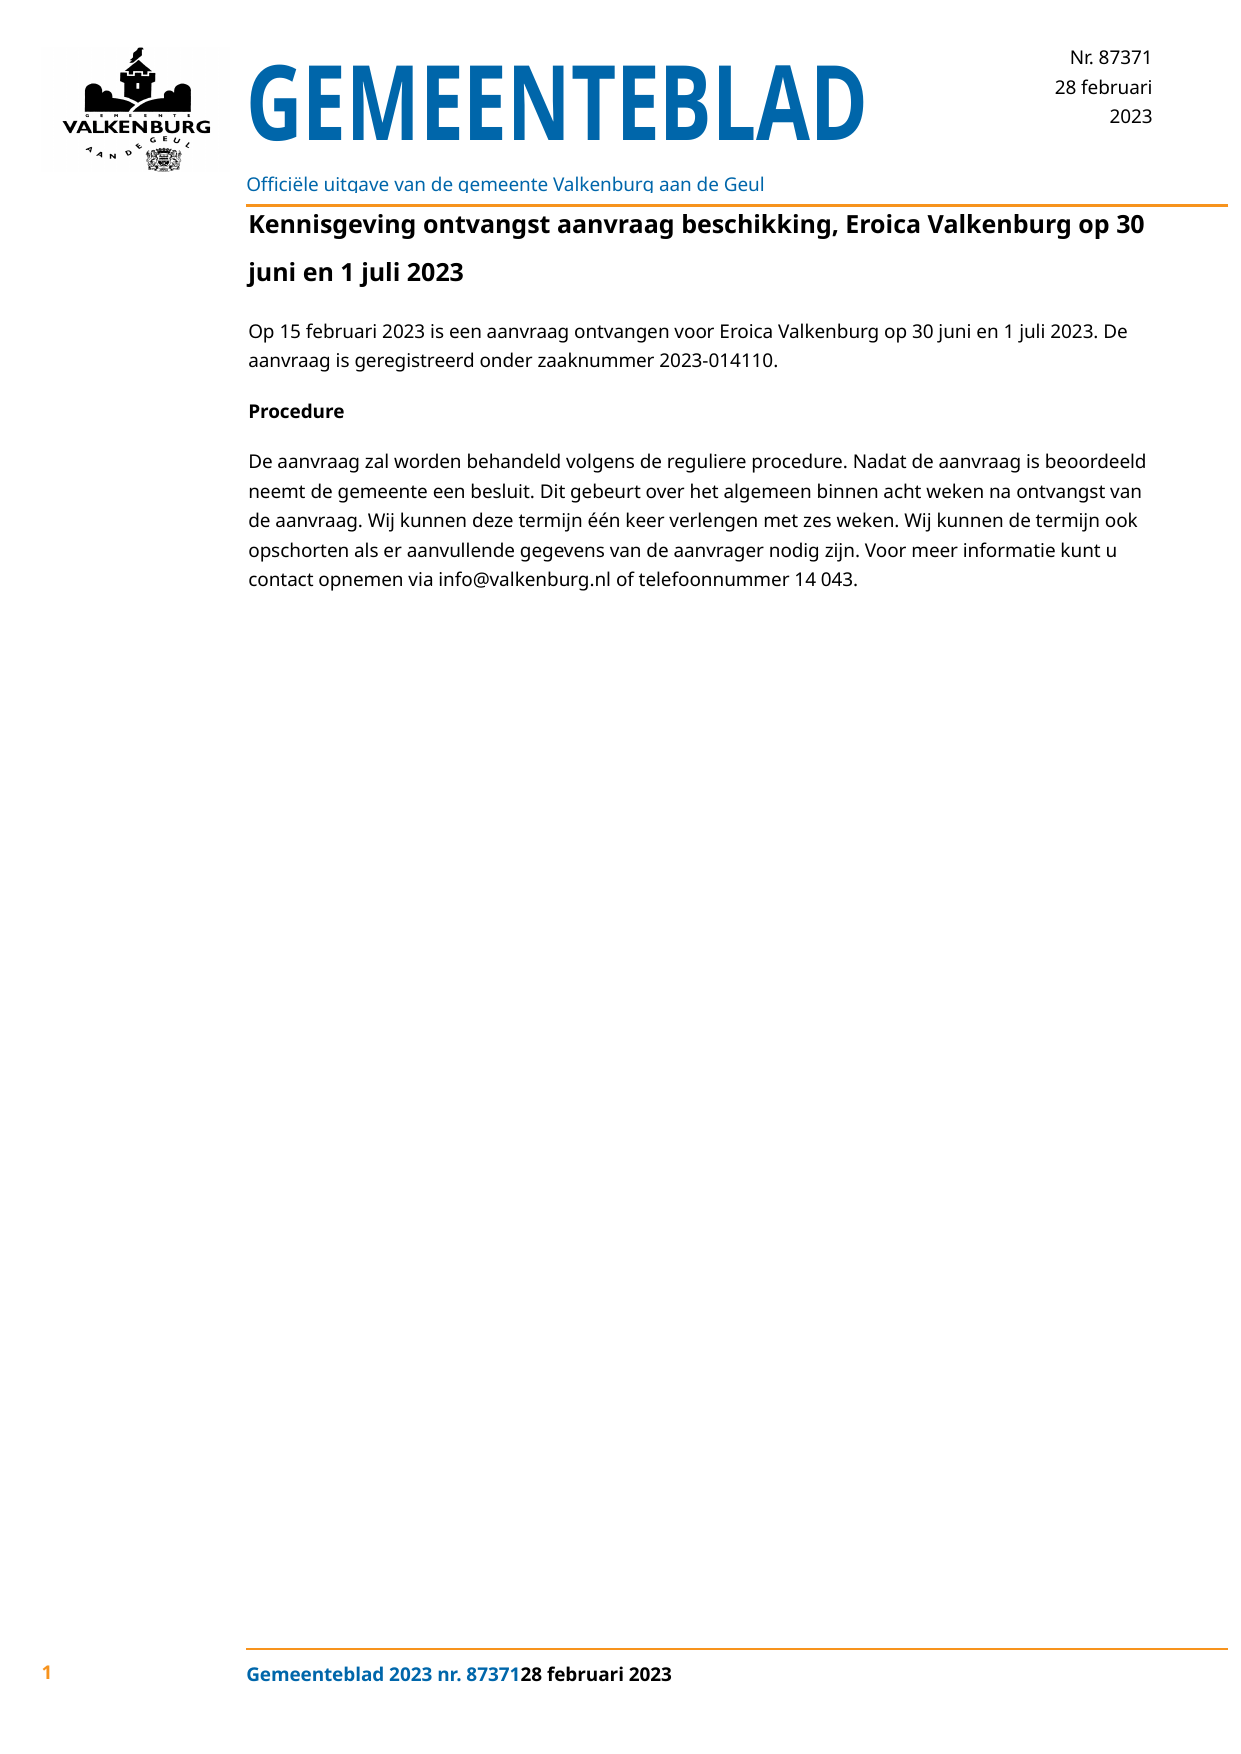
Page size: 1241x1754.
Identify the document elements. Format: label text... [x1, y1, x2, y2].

text De aanvraag zal worden behandeld volgens de reguliere procedure. Nadat de aanvraag is beoordeeld neemt de gemeente een besluit. Dit gebeurt over het algemeen binnen acht weken na ontvangst van de aanvraag. Wij kunnen deze termijn één keer verlengen met zes weken. Wij kunnen de termijn ook opschorten als er aanvullende gegevens van de aanvrager nodig zijn. Voor meer informatie kunt u contact opnemen via info@valkenburg.nl of telefoonnummer 14 043. [248, 448, 1152, 592]
text Op 15 februari 2023 is een aanvraag ontvangen voor Eroica Valkenburg op 30 juni en 1 juli 2023. De aanvraag is geregistreerd onder zaaknummer 2023-014110. [248, 318, 1152, 373]
text Procedure [248, 398, 1152, 424]
text Kennisgeving ontvangst aanvraag beschikking, Eroica Valkenburg op 30 juni en 1 juli 2023 [248, 207, 1152, 288]
picture [41, 47, 231, 172]
